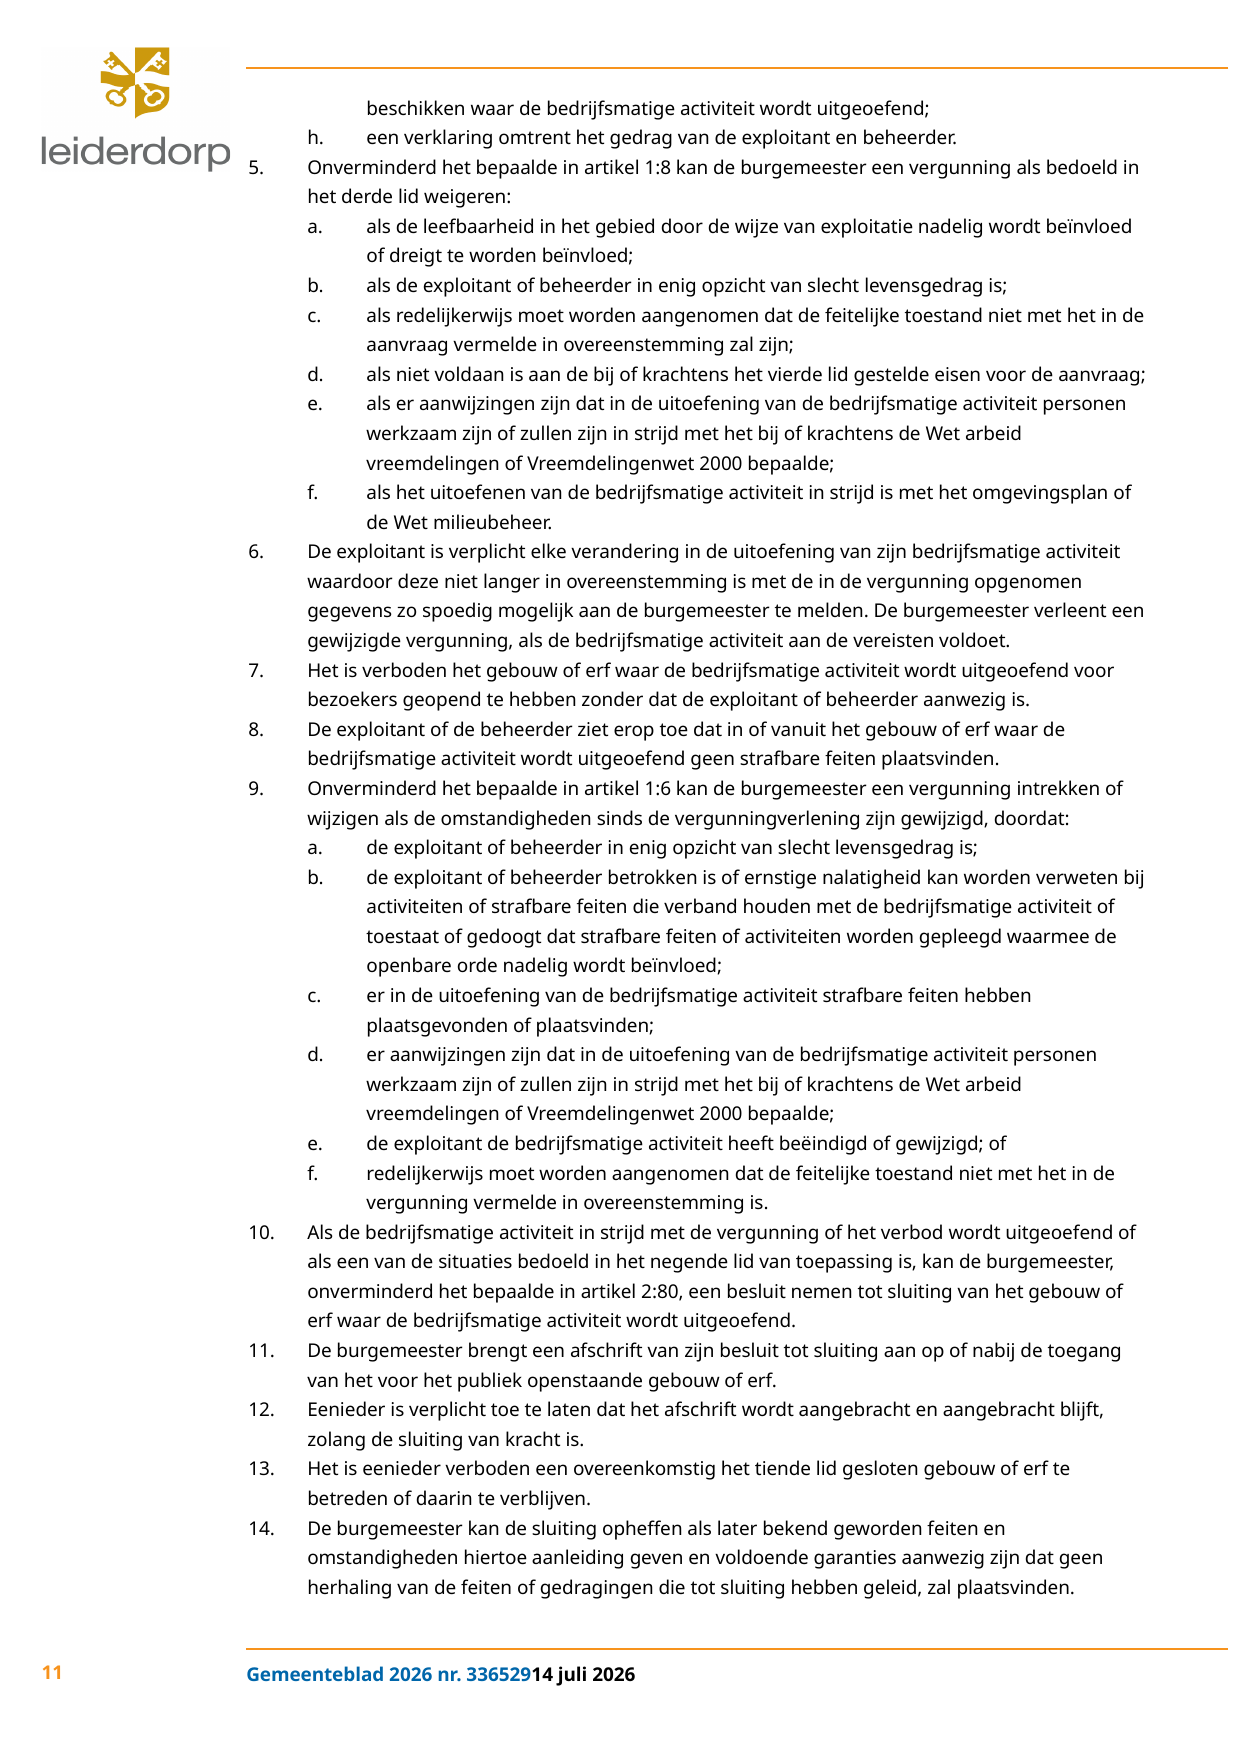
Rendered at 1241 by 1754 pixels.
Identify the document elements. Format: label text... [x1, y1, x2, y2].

list als niet voldaan is aan de bij of krachtens het vierde lid gestelde eisen voor de aanvraag; [307, 361, 1152, 387]
list als het uitoefenen van de bedrijfsmatige activiteit in strijd is met het omgevingsplan of de Wet milieubeheer. [307, 479, 1152, 535]
list Onverminderd het bepaalde in artikel 1:8 kan de burgemeester een vergunning als bedoeld in het derde lid weigeren: [248, 154, 1152, 209]
list Onverminderd het bepaalde in artikel 1:6 kan de burgemeester een vergunning intrekken of wijzigen als de omstandigheden sinds de vergunningverlening zijn gewijzigd, doordat: [248, 775, 1152, 831]
list er aanwijzingen zijn dat in de uitoefening van de bedrijfsmatige activiteit personen werkzaam zijn of zullen zijn in strijd met het bij of krachtens de Wet arbeid vreemdelingen of Vreemdelingenwet 2000 bepaalde; [307, 1041, 1152, 1126]
list redelijkerwijs moet worden aangenomen dat de feitelijke toestand niet met het in de vergunning vermelde in overeenstemming is. [307, 1160, 1152, 1215]
list als er aanwijzingen zijn dat in de uitoefening van de bedrijfsmatige activiteit personen werkzaam zijn of zullen zijn in strijd met het bij of krachtens de Wet arbeid vreemdelingen of Vreemdelingenwet 2000 bepaalde; [307, 391, 1152, 476]
list als redelijkerwijs moet worden aangenomen dat de feitelijke toestand niet met het in de aanvraag vermelde in overeenstemming zal zijn; [307, 302, 1152, 357]
list Het is verboden het gebouw of erf waar de bedrijfsmatige activiteit wordt uitgeoefend voor bezoekers geopend te hebben zonder dat de exploitant of beheerder aanwezig is. [248, 657, 1152, 712]
list een verklaring omtrent het gedrag van de exploitant en beheerder. [307, 124, 1152, 150]
list de exploitant of beheerder in enig opzicht van slecht levensgedrag is; [307, 834, 1152, 860]
list Eenieder is verplicht toe te laten dat het afschrift wordt aangebracht en aangebracht blijft, zolang de sluiting van kracht is. [248, 1396, 1152, 1452]
list De burgemeester kan de sluiting opheffen als later bekend geworden feiten en omstandigheden hiertoe aanleiding geven en voldoende garanties aanwezig zijn dat geen herhaling van de feiten of gedragingen die tot sluiting hebben geleid, zal plaatsvinden. [248, 1515, 1152, 1600]
list De exploitant of de beheerder ziet erop toe dat in of vanuit het gebouw of erf waar de bedrijfsmatige activiteit wordt uitgeoefend geen strafbare feiten plaatsvinden. [248, 716, 1152, 771]
list er in de uitoefening van de bedrijfsmatige activiteit strafbare feiten hebben plaatsgevonden of plaatsvinden; [307, 982, 1152, 1038]
list Als de bedrijfsmatige activiteit in strijd met de vergunning of het verbod wordt uitgeoefend of als een van de situaties bedoeld in het negende lid van toepassing is, kan de burgemeester, onverminderd het bepaalde in artikel 2:80, een besluit nemen tot sluiting van het gebouw of erf waar de bedrijfsmatige activiteit wordt uitgeoefend. [248, 1219, 1152, 1333]
list Het is eenieder verboden een overeenkomstig het tiende lid gesloten gebouw of erf te betreden of daarin te verblijven. [248, 1456, 1152, 1511]
list beschikken waar de bedrijfsmatige activiteit wordt uitgeoefend; [307, 95, 1152, 121]
list de exploitant de bedrijfsmatige activiteit heeft beëindigd of gewijzigd; of [307, 1130, 1152, 1156]
picture [41, 47, 231, 172]
list De burgemeester brengt een afschrift van zijn besluit tot sluiting aan op of nabij de toegang van het voor het publiek openstaande gebouw of erf. [248, 1337, 1152, 1393]
list als de leefbaarheid in het gebied door de wijze van exploitatie nadelig wordt beïnvloed of dreigt te worden beïnvloed; [307, 213, 1152, 268]
list als de exploitant of beheerder in enig opzicht van slecht levensgedrag is; [307, 272, 1152, 298]
list De exploitant is verplicht elke verandering in de uitoefening van zijn bedrijfsmatige activiteit waardoor deze niet langer in overeenstemming is met de in de vergunning opgenomen gegevens zo spoedig mogelijk aan de burgemeester te melden. De burgemeester verleent een gewijzigde vergunning, als de bedrijfsmatige activiteit aan de vereisten voldoet. [248, 538, 1152, 653]
list de exploitant of beheerder betrokken is of ernstige nalatigheid kan worden verweten bij activiteiten of strafbare feiten die verband houden met de bedrijfsmatige activiteit of toestaat of gedoogt dat strafbare feiten of activiteiten worden gepleegd waarmee de openbare orde nadelig wordt beïnvloed; [307, 864, 1152, 978]
